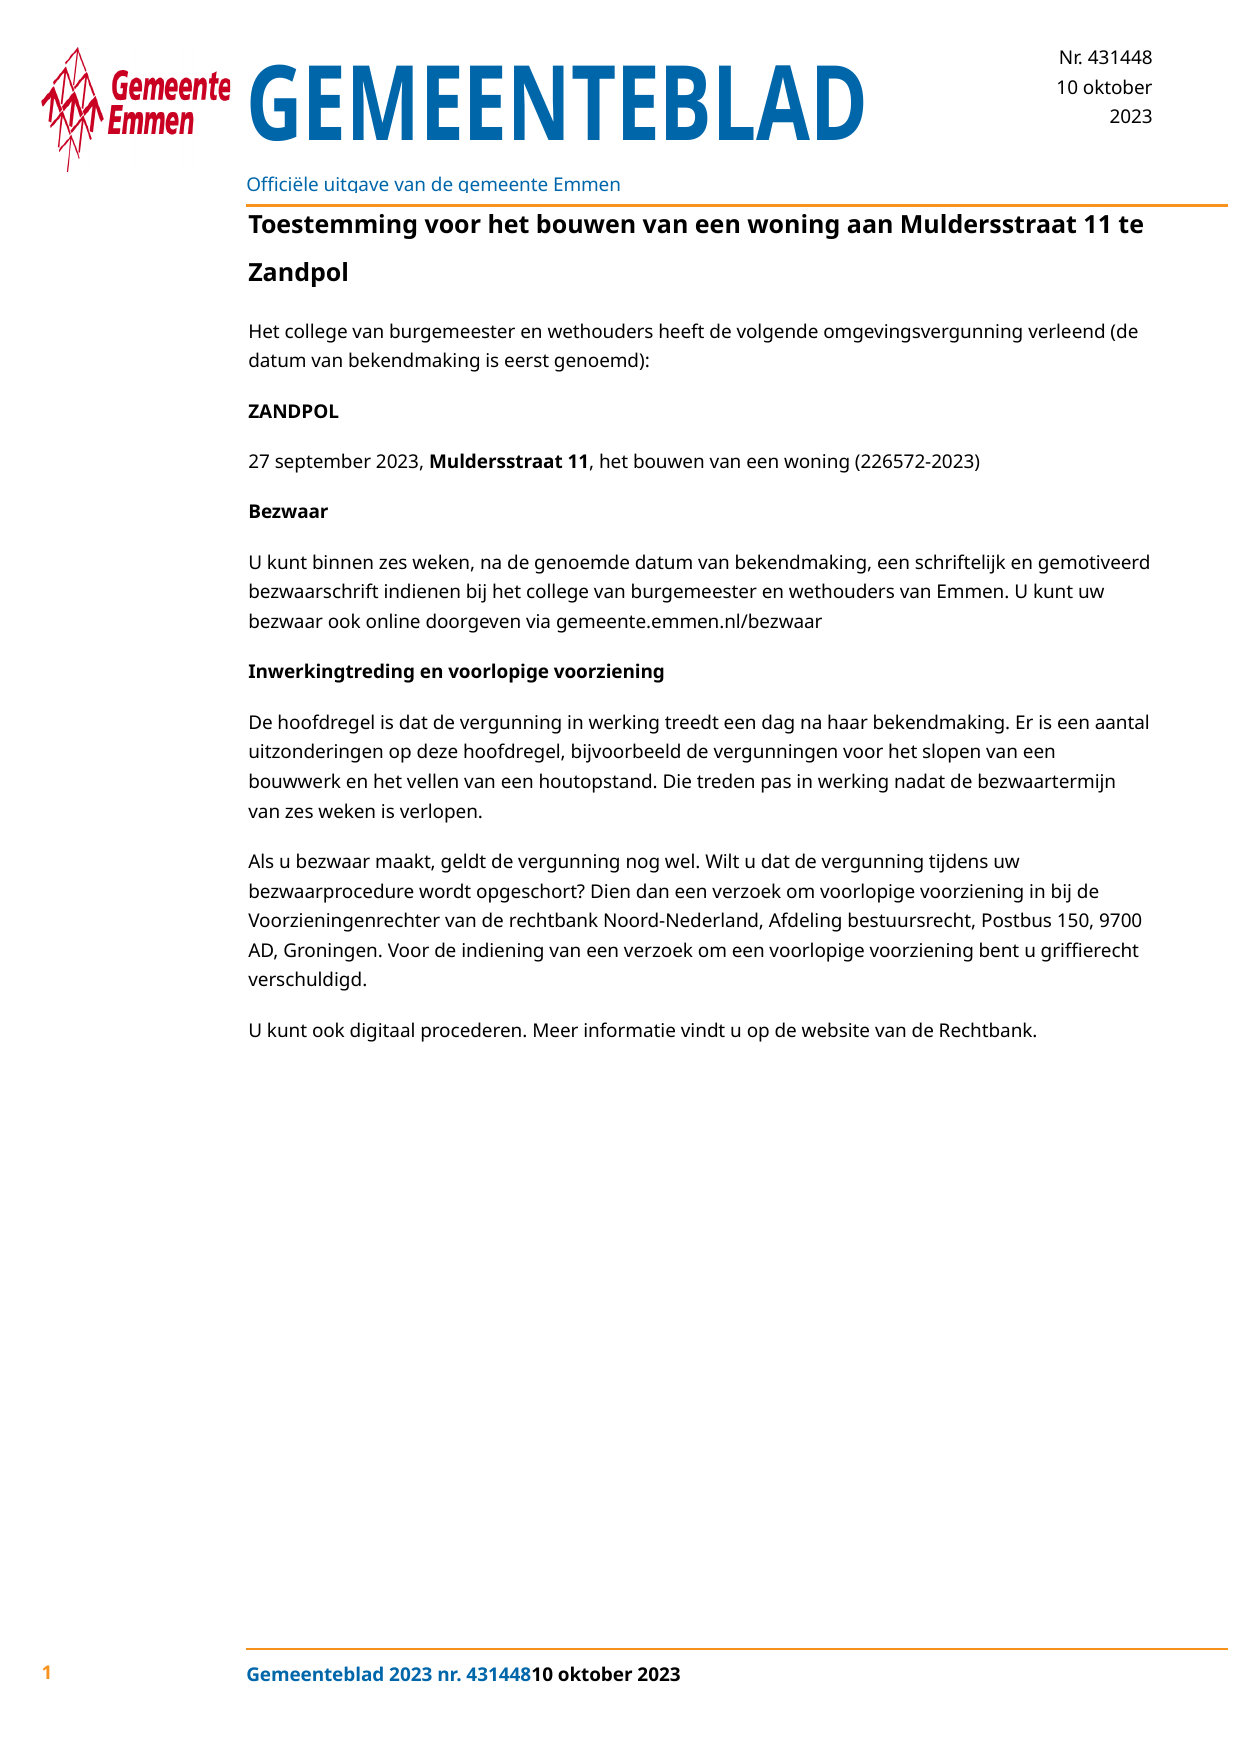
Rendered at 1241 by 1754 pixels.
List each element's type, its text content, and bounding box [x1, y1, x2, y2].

text ZANDPOL [248, 398, 1152, 424]
text Als u bezwaar maakt, geldt de vergunning nog wel. Wilt u dat de vergunning tijdens uw bezwaarprocedure wordt opgeschort? Dien dan een verzoek om voorlopige voorziening in bij de Voorzieningenrechter van de rechtbank Noord-Nederland, Afdeling bestuursrecht, Postbus 150, 9700 AD, Groningen. Voor de indiening van een verzoek om een voorlopige voorziening bent u griffierecht verschuldigd. [248, 848, 1152, 992]
text Inwerkingtreding en voorlopige voorziening [248, 659, 1152, 684]
text De hoofdregel is dat de vergunning in werking treedt een dag na haar bekendmaking. Er is een aantal uitzonderingen op deze hoofdregel, bijvoorbeeld de vergunningen voor het slopen van een bouwwerk en het vellen van een houtopstand. Die treden pas in werking nadat de bezwaartermijn van zes weken is verlopen. [248, 709, 1152, 824]
text Toestemming voor het bouwen van een woning aan Muldersstraat 11 te Zandpol [248, 207, 1152, 288]
picture [41, 47, 231, 172]
text 27 september 2023, Muldersstraat 11, het bouwen van een woning (226572-2023) [248, 448, 1152, 474]
text Het college van burgemeester en wethouders heeft de volgende omgevingsvergunning verleend (de datum van bekendmaking is eerst genoemd): [248, 318, 1152, 373]
text Bezwaar [248, 499, 1152, 524]
text U kunt binnen zes weken, na de genoemde datum van bekendmaking, een schriftelijk en gemotiveerd bezwaarschrift indienen bij het college van burgemeester en wethouders van Emmen. U kunt uw bezwaar ook online doorgeven via gemeente.emmen.nl/bezwaar [248, 549, 1152, 634]
text U kunt ook digitaal procederen. Meer informatie vindt u op de website van de Rechtbank. [248, 1017, 1152, 1043]
